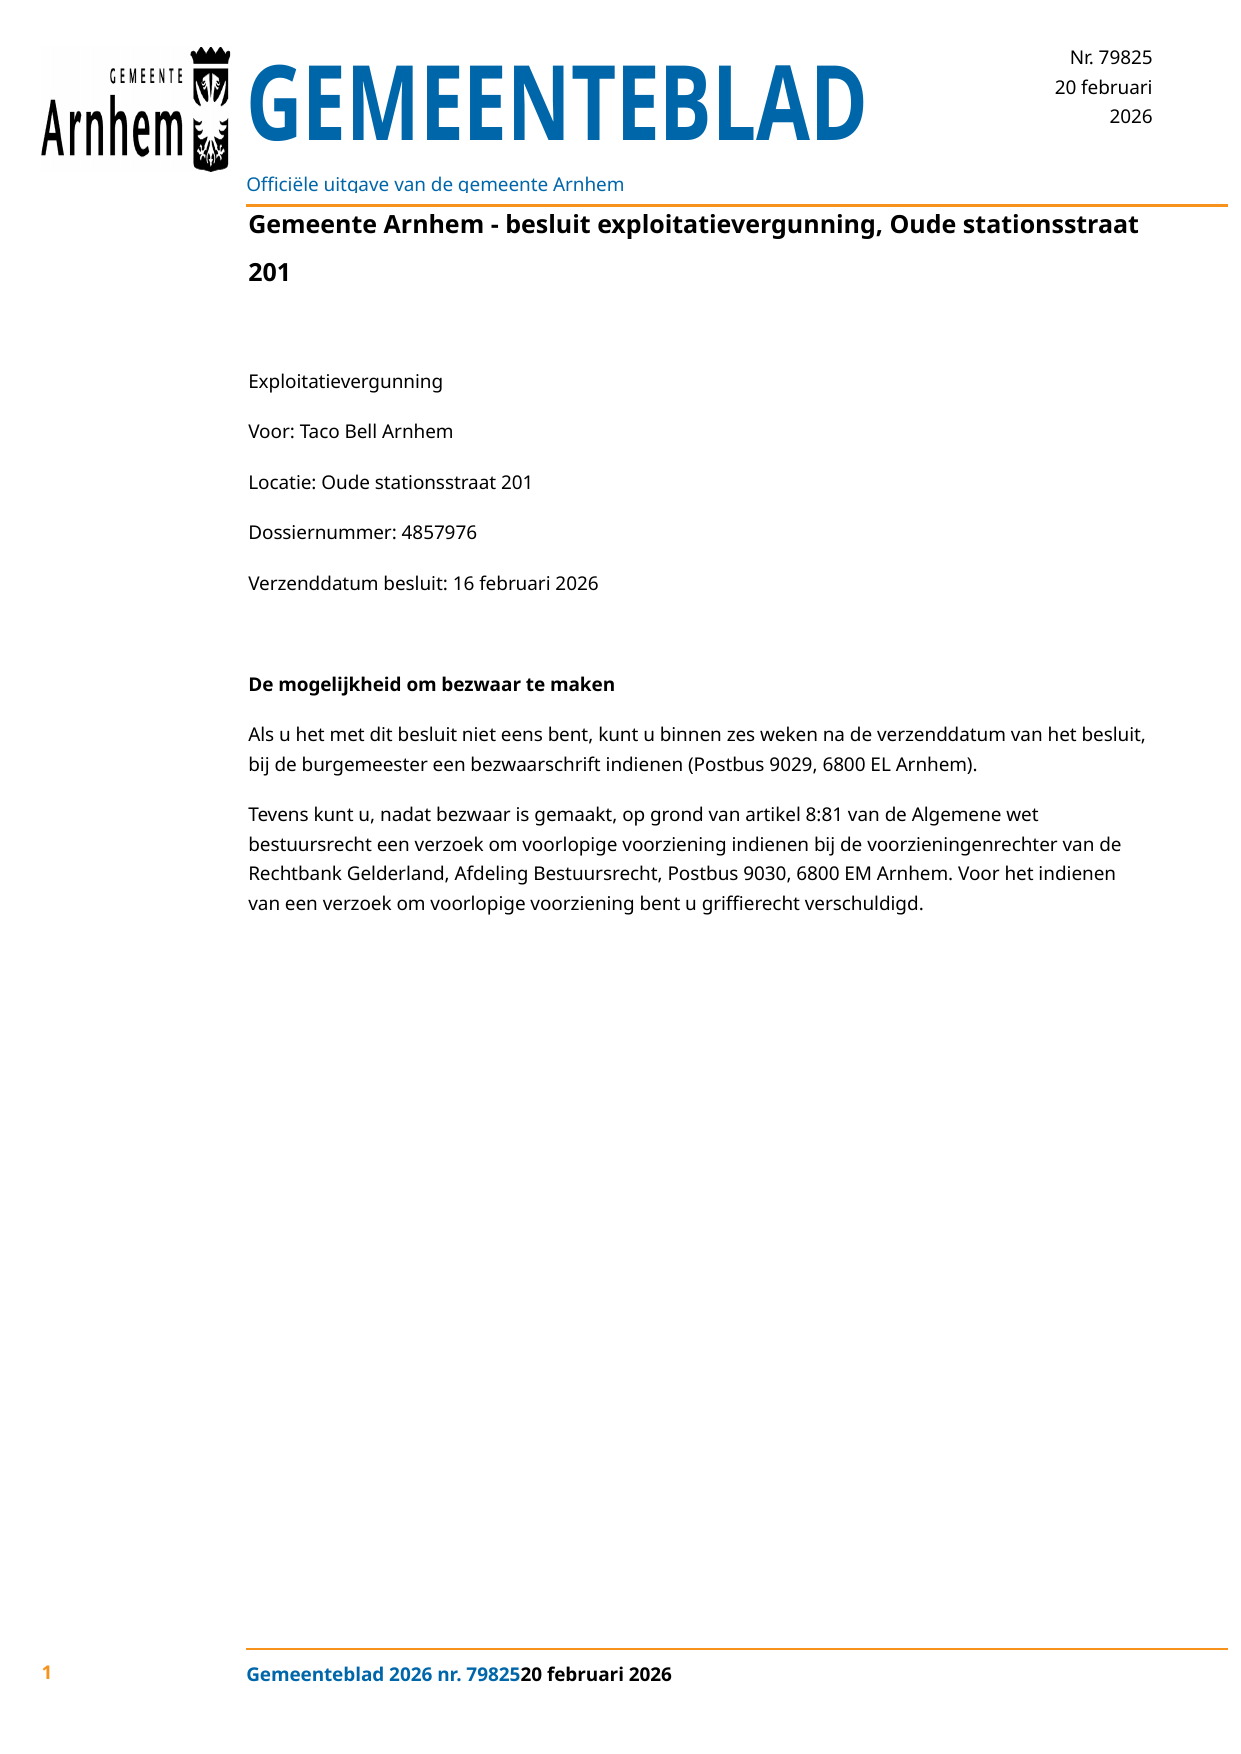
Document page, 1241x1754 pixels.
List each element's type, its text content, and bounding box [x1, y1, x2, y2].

text Verzenddatum besluit: 16 februari 2026 [248, 570, 1152, 596]
text Voor: Taco Bell Arnhem [248, 419, 1152, 444]
text De mogelijkheid om bezwaar te maken [248, 671, 1152, 697]
text Tevens kunt u, nadat bezwaar is gemaakt, op grond van artikel 8:81 van de Algemene wet bestuursrecht een verzoek om voorlopige voorziening indienen bij de voorzieningenrechter van de Rechtbank Gelderland, Afdeling Bestuursrecht, Postbus 9030, 6800 EM Arnhem. Voor het indienen van een verzoek om voorlopige voorziening bent u griffierecht verschuldigd. [248, 801, 1152, 916]
text Dossiernummer: 4857976 [248, 519, 1152, 545]
picture [41, 47, 231, 172]
text Gemeente Arnhem - besluit exploitatievergunning, Oude stationsstraat 201 [248, 207, 1152, 288]
text Locatie: Oude stationsstraat 201 [248, 469, 1152, 495]
text Exploitatievergunning [248, 368, 1152, 394]
text Als u het met dit besluit niet eens bent, kunt u binnen zes weken na de verzenddatum van het besluit, bij de burgemeester een bezwaarschrift indienen (Postbus 9029, 6800 EL Arnhem). [248, 721, 1152, 777]
